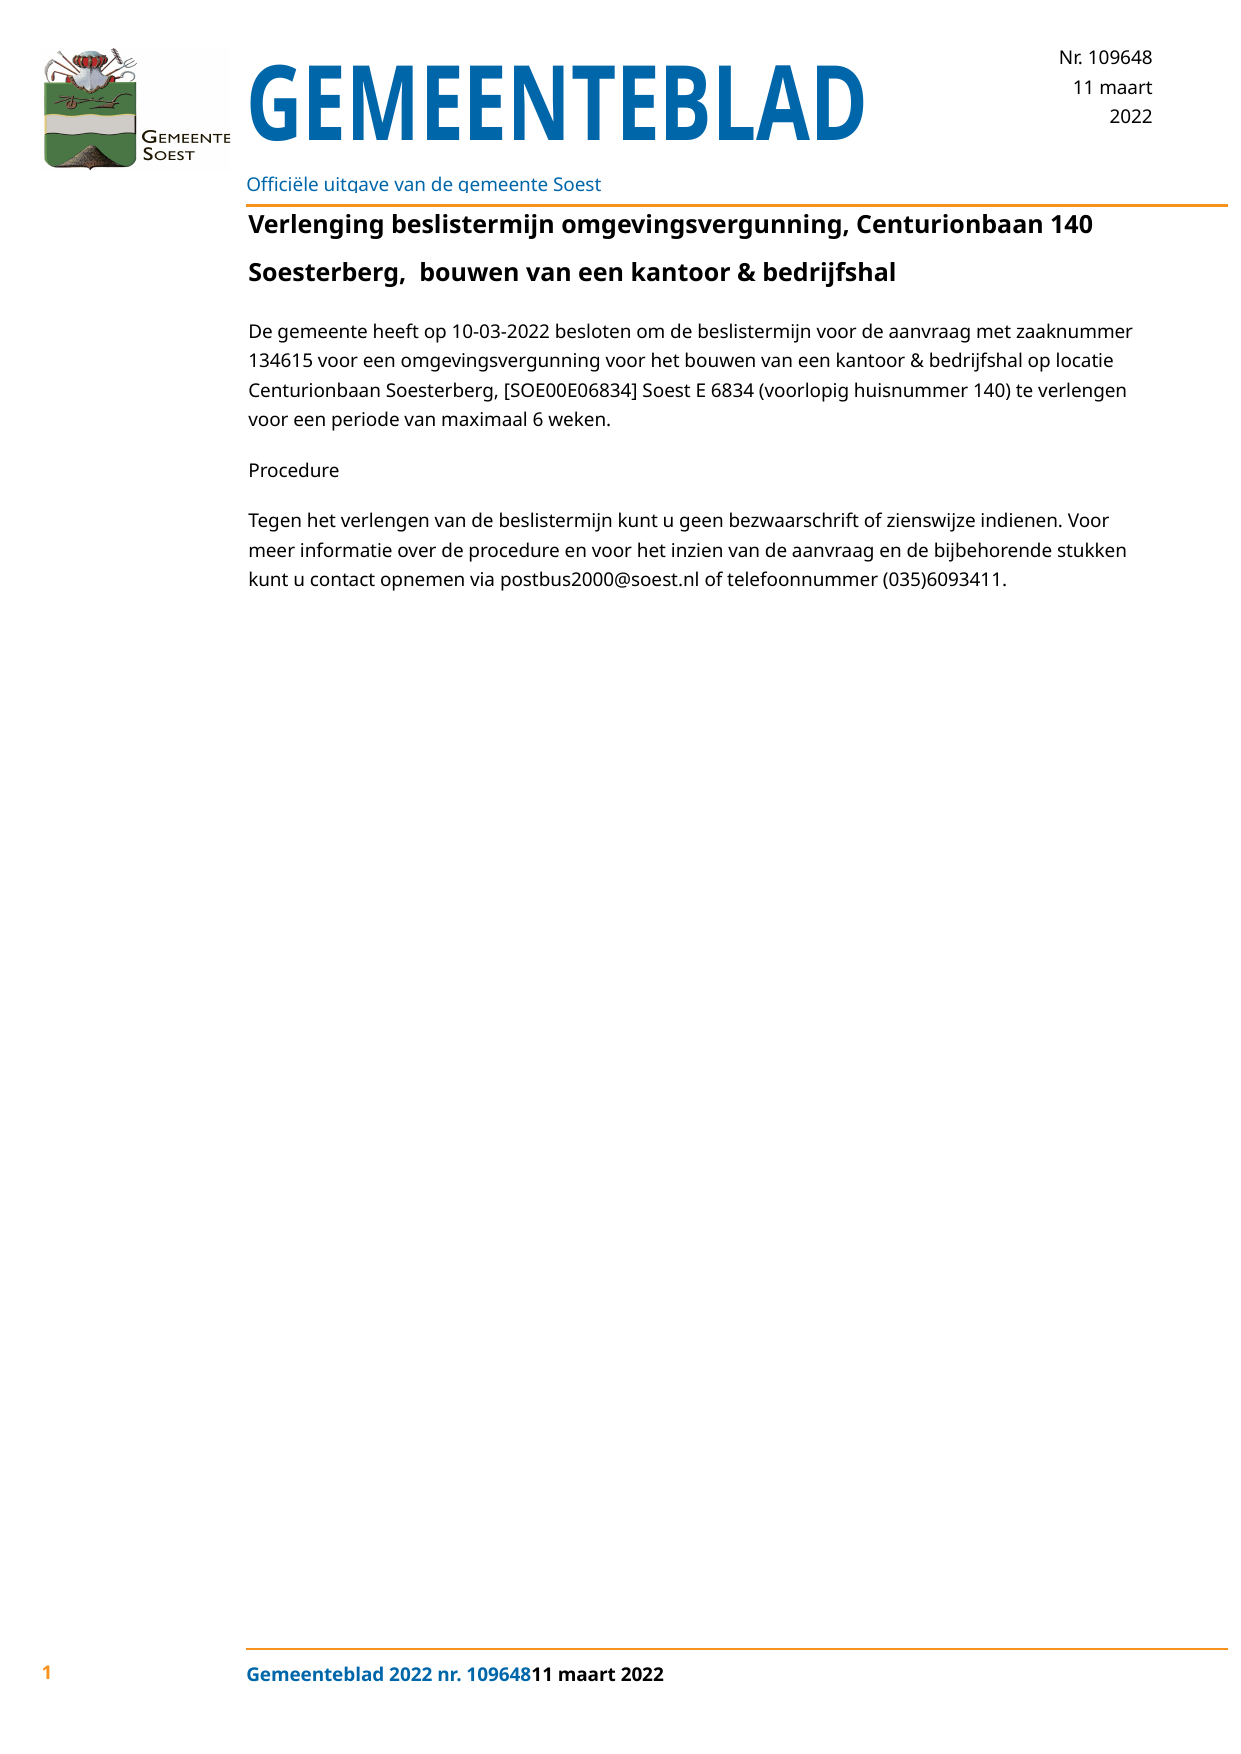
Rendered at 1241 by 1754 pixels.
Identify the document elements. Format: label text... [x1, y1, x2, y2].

picture [41, 47, 231, 172]
text Tegen het verlengen van de beslistermijn kunt u geen bezwaarschrift of zienswijze indienen. Voor meer informatie over de procedure en voor het inzien van de aanvraag en de bijbehorende stukken kunt u contact opnemen via postbus2000@soest.nl of telefoonnummer (035)6093411. [248, 507, 1152, 592]
text Verlenging beslistermijn omgevingsvergunning, Centurionbaan 140 Soesterberg, bouwen van een kantoor & bedrijfshal [248, 207, 1152, 288]
text Procedure [248, 457, 1152, 483]
text De gemeente heeft op 10-03-2022 besloten om de beslistermijn voor de aanvraag met zaaknummer 134615 voor een omgevingsvergunning voor het bouwen van een kantoor & bedrijfshal op locatie Centurionbaan Soesterberg, [SOE00E06834] Soest E 6834 (voorlopig huisnummer 140) te verlengen voor een periode van maximaal 6 weken. [248, 318, 1152, 432]
